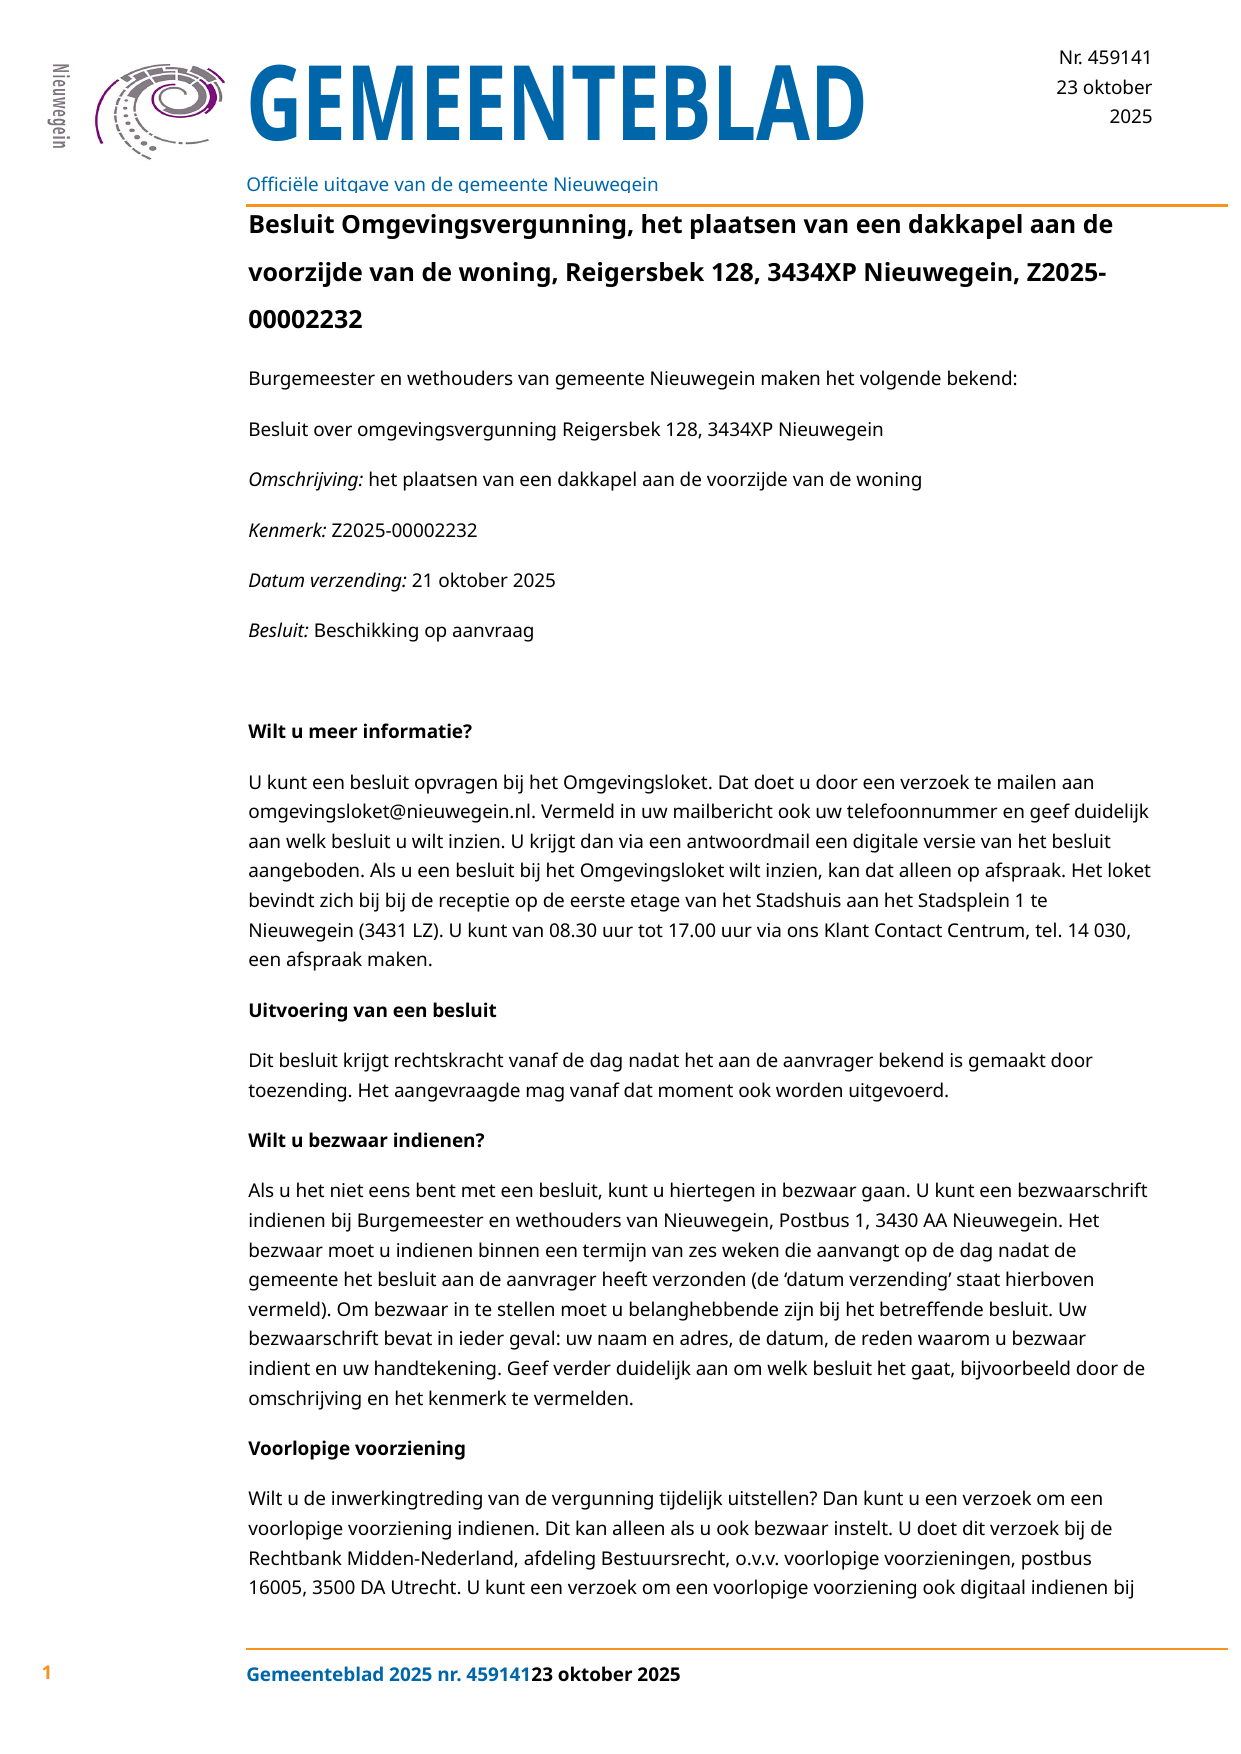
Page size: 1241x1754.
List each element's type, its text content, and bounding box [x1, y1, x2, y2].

text Omschrijving: het plaatsen van een dakkapel aan de voorzijde van de woning [248, 466, 1152, 492]
text U kunt een besluit opvragen bij het Omgevingsloket. Dat doet u door een verzoek te mailen aan omgevingsloket@nieuwegein.nl. Vermeld in uw mailbericht ook uw telefoonnummer en geef duidelijk aan welk besluit u wilt inzien. U krijgt dan via een antwoordmail een digitale versie van het besluit aangeboden. Als u een besluit bij het Omgevingsloket wilt inzien, kan dat alleen op afspraak. Het loket bevindt zich bij bij de receptie op de eerste etage van het Stadshuis aan het Stadsplein 1 te Nieuwegein (3431 LZ). U kunt van 08.30 uur tot 17.00 uur via ons Klant Contact Centrum, tel. 14 030, een afspraak maken. [248, 769, 1152, 972]
text Datum verzending: 21 oktober 2025 [248, 567, 1152, 593]
text Besluit over omgevingsvergunning Reigersbek 128, 3434XP Nieuwegein [248, 416, 1152, 442]
picture [41, 47, 231, 172]
text Besluit: Beschikking op aanvraag [248, 618, 1152, 643]
text Wilt u meer informatie? [248, 718, 1152, 744]
text Als u het niet eens bent met een besluit, kunt u hiertegen in bezwaar gaan. U kunt een bezwaarschrift indienen bij Burgemeester en wethouders van Nieuwegein, Postbus 1, 3430 AA Nieuwegein. Het bezwaar moet u indienen binnen een termijn van zes weken die aanvangt op de dag nadat de gemeente het besluit aan de aanvrager heeft verzonden (de ‘datum verzending’ staat hierboven vermeld). Om bezwaar in te stellen moet u belanghebbende zijn bij het betreffende besluit. Uw bezwaarschrift bevat in ieder geval: uw naam en adres, de datum, de reden waarom u bezwaar indient en uw handtekening. Geef verder duidelijk aan om welk besluit het gaat, bijvoorbeeld door de omschrijving en het kenmerk te vermelden. [248, 1178, 1152, 1410]
text Uitvoering van een besluit [248, 997, 1152, 1022]
text Wilt u de inwerkingtreding van de vergunning tijdelijk uitstellen? Dan kunt u een verzoek om een voorlopige voorziening indienen. Dit kan alleen als u ook bezwaar instelt. U doet dit verzoek bij de Rechtbank Midden-Nederland, afdeling Bestuursrecht, o.v.v. voorlopige voorzieningen, postbus 16005, 3500 DA Utrecht. U kunt een verzoek om een voorlopige voorziening ook digitaal indienen bij [248, 1486, 1152, 1600]
text Kenmerk: Z2025-00002232 [248, 517, 1152, 542]
text Voorlopige voorziening [248, 1435, 1152, 1461]
text Dit besluit krijgt rechtskracht vanaf de dag nadat het aan de aanvrager bekend is gemaakt door toezending. Het aangevraagde mag vanaf dat moment ook worden uitgevoerd. [248, 1047, 1152, 1102]
text Besluit Omgevingsvergunning, het plaatsen van een dakkapel aan de voorzijde van de woning, Reigersbek 128, 3434XP Nieuwegein, Z2025-00002232 [248, 207, 1152, 336]
text Burgemeester en wethouders van gemeente Nieuwegein maken het volgende bekend: [248, 366, 1152, 391]
text Wilt u bezwaar indienen? [248, 1127, 1152, 1153]
